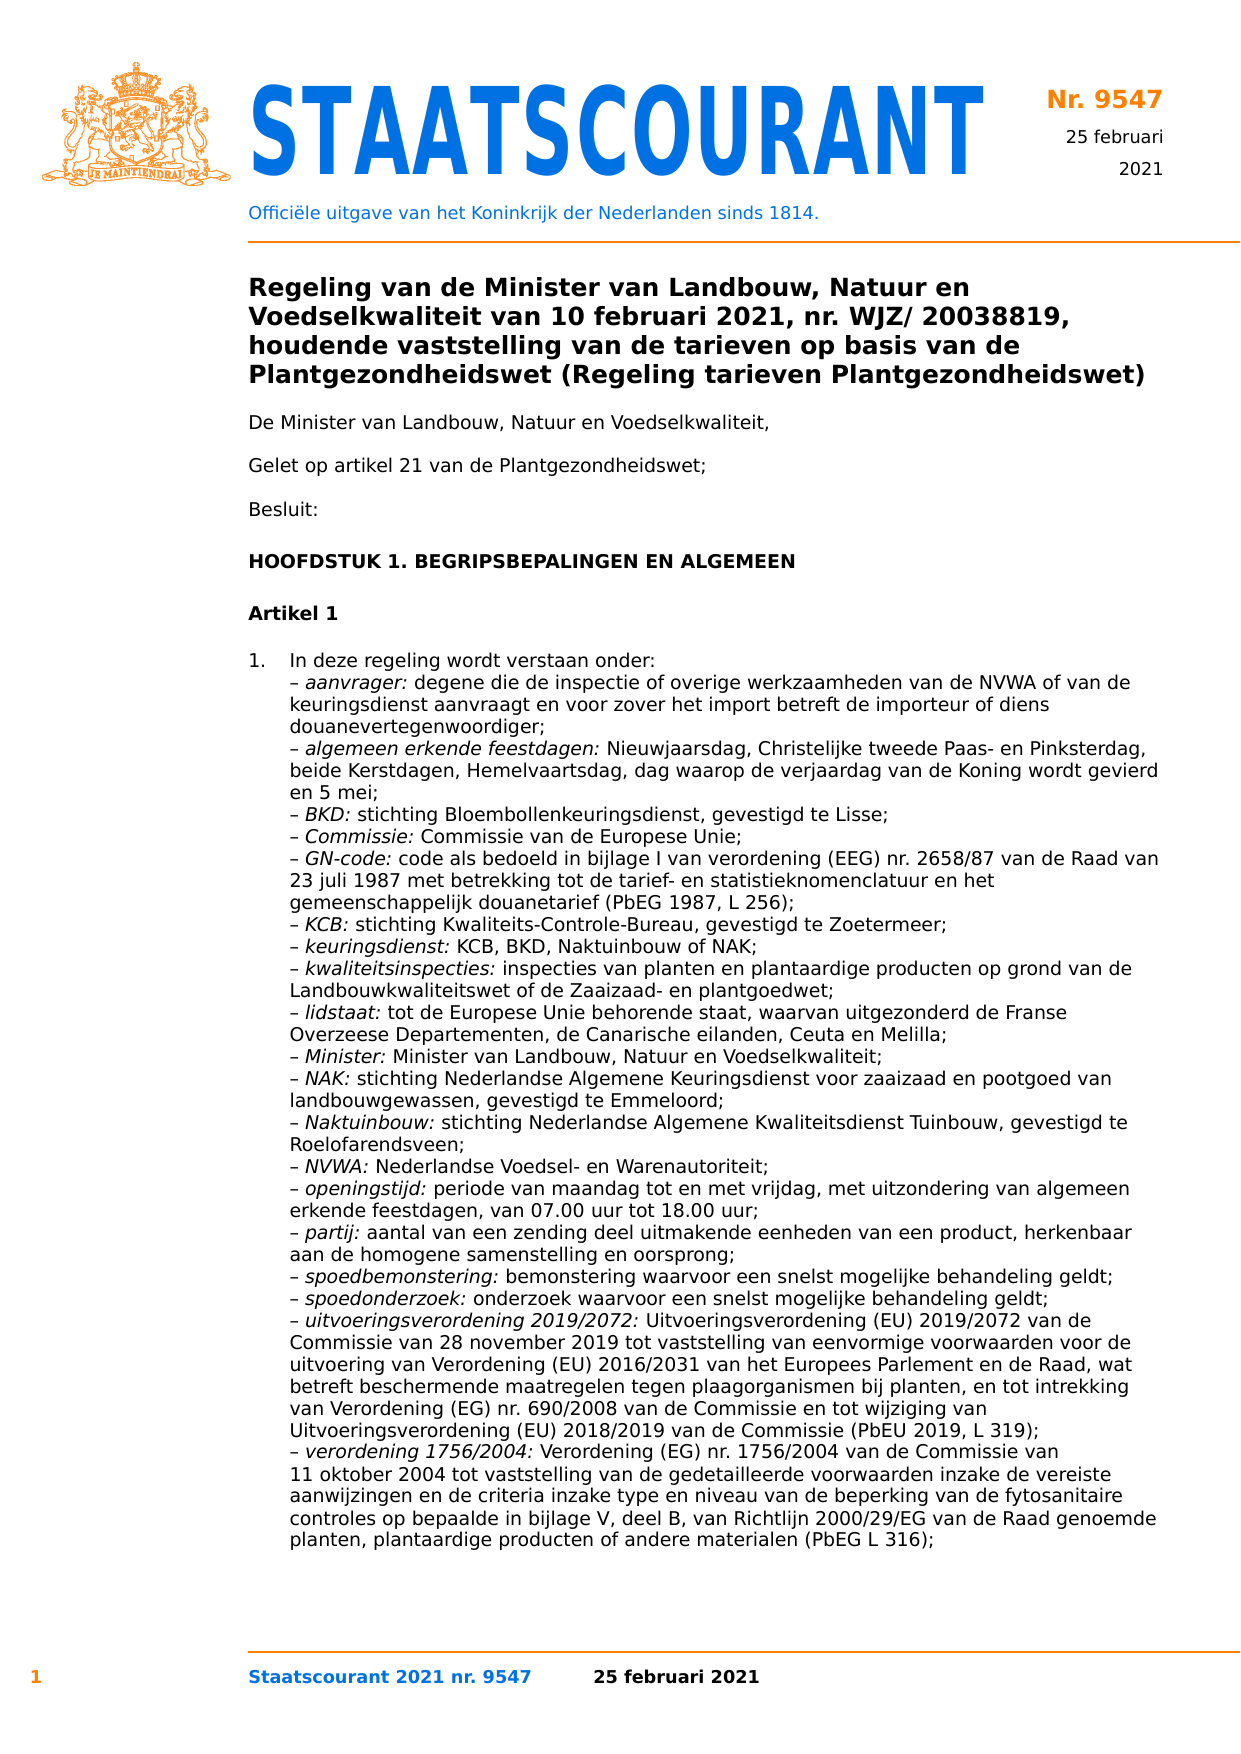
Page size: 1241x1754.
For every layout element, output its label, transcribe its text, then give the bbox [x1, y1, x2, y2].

text – BKD: stichting Bloembollenkeuringsdienst, gevestigd te Lisse; [289, 804, 1163, 826]
text Gelet op artikel 21 van de Plantgezondheidswet; [248, 455, 1163, 477]
text – Minister: Minister van Landbouw, Natuur en Voedselkwaliteit; [289, 1046, 1163, 1068]
text – Naktuinbouw: stichting Nederlandse Algemene Kwaliteitsdienst Tuinbouw, gevestigd te Roelofarendsveen; [289, 1112, 1163, 1156]
text – keuringsdienst: KCB, BKD, Naktuinbouw of NAK; [289, 936, 1163, 958]
subtitle HOOFDSTUK 1. BEGRIPSBEPALINGEN EN ALGEMEEN [248, 551, 1163, 573]
table_header [25, 62, 248, 241]
text – uitvoeringsverordening 2019/2072: Uitvoeringsverordening (EU) 2019/2072 van de Commissie van 28 november 2019 tot vaststelling van eenvormige voorwaarden voor de uitvoering van Verordening (EU) 2016/2031 van het Europees Parlement en de Raad, wat betreft beschermende maatregelen tegen plaagorganismen bij planten, en tot intrekking van Verordening (EG) nr. 690/2008 van de Commissie en tot wijziging van Uitvoeringsverordening (EU) 2018/2019 van de Commissie (PbEU 2019, L 319); [289, 1309, 1163, 1441]
subtitle Artikel 1 [248, 603, 1163, 625]
text – GN-code: code als bedoeld in bijlage I van verordening (EEG) nr. 2658/87 van de Raad van 23 juli 1987 met betrekking tot de tarief- en statistieknomenclatuur en het gemeenschappelijk douanetarief (PbEG 1987, L 256); [289, 848, 1163, 914]
subtitle Regeling van de Minister van Landbouw, Natuur en Voedselkwaliteit van 10 februari 2021, nr. WJZ/ 20038819, houdende vaststelling van de tarieven op basis van de Plantgezondheidswet (Regeling tarieven Plantgezondheidswet) [248, 273, 1163, 390]
text – kwaliteitsinspecties: inspecties van planten en plantaardige producten op grond van de Landbouwkwaliteitswet of de Zaaizaad- en plantgoedwet; [289, 958, 1163, 1002]
text – KCB: stichting Kwaliteits-Controle-Bureau, gevestigd te Zoetermeer; [289, 914, 1163, 936]
table_cell 25 februari [998, 121, 1240, 153]
text – aanvrager: degene die de inspectie of overige werkzaamheden van de NVWA of van de keuringsdienst aanvraagt en voor zover het import betreft de importeur of diens douanevertegenwoordiger; [289, 672, 1163, 738]
text De Minister van Landbouw, Natuur en Voedselkwaliteit, [248, 412, 1163, 433]
text Besluit: [248, 499, 1163, 521]
picture [41, 62, 231, 186]
text – openingstijd: periode van maandag tot en met vrijdag, met uitzondering van algemeen erkende feestdagen, van 07.00 uur tot 18.00 uur; [289, 1178, 1163, 1222]
text – verordening 1756/2004: Verordening (EG) nr. 1756/2004 van de Commissie van 11 oktober 2004 tot vaststelling van de gedetailleerde voorwaarden inzake de vereiste aanwijzingen en de criteria inzake type en niveau van de beperking van de fytosanitaire controles op bepaalde in bijlage V, deel B, van Richtlijn 2000/29/EG van de Raad genoemde planten, plantaardige producten of andere materialen (PbEG L 316); [289, 1441, 1163, 1551]
table_cell Officiële uitgave van het Koninkrijk der Nederlanden sinds 1814. [248, 203, 1240, 241]
text 1. In deze regeling wordt verstaan onder: [248, 650, 1163, 672]
text – spoedbemonstering: bemonstering waarvoor een snelst mogelijke behandeling geldt; [289, 1266, 1163, 1288]
text – partij: aantal van een zending deel uitmakende eenheden van een product, herkenbaar aan de homogene samenstelling en oorsprong; [289, 1222, 1163, 1266]
text – Commissie: Commissie van de Europese Unie; [289, 826, 1163, 848]
table_cell 2021 [998, 153, 1240, 203]
text – lidstaat: tot de Europese Unie behorende staat, waarvan uitgezonderd de Franse Overzeese Departementen, de Canarische eilanden, Ceuta en Melilla; [289, 1002, 1163, 1046]
table_header STAATSCOURANT [248, 62, 998, 203]
text – NAK: stichting Nederlandse Algemene Keuringsdienst voor zaaizaad en pootgoed van landbouwgewassen, gevestigd te Emmeloord; [289, 1068, 1163, 1112]
table_header Nr. 9547 [998, 62, 1240, 121]
text – algemeen erkende feestdagen: Nieuwjaarsdag, Christelijke tweede Paas- en Pinksterdag, beide Kerstdagen, Hemelvaartsdag, dag waarop de verjaardag van de Koning wordt gevierd en 5 mei; [289, 738, 1163, 804]
text – NVWA: Nederlandse Voedsel- en Warenautoriteit; [289, 1156, 1163, 1178]
text – spoedonderzoek: onderzoek waarvoor een snelst mogelijke behandeling geldt; [289, 1288, 1163, 1309]
